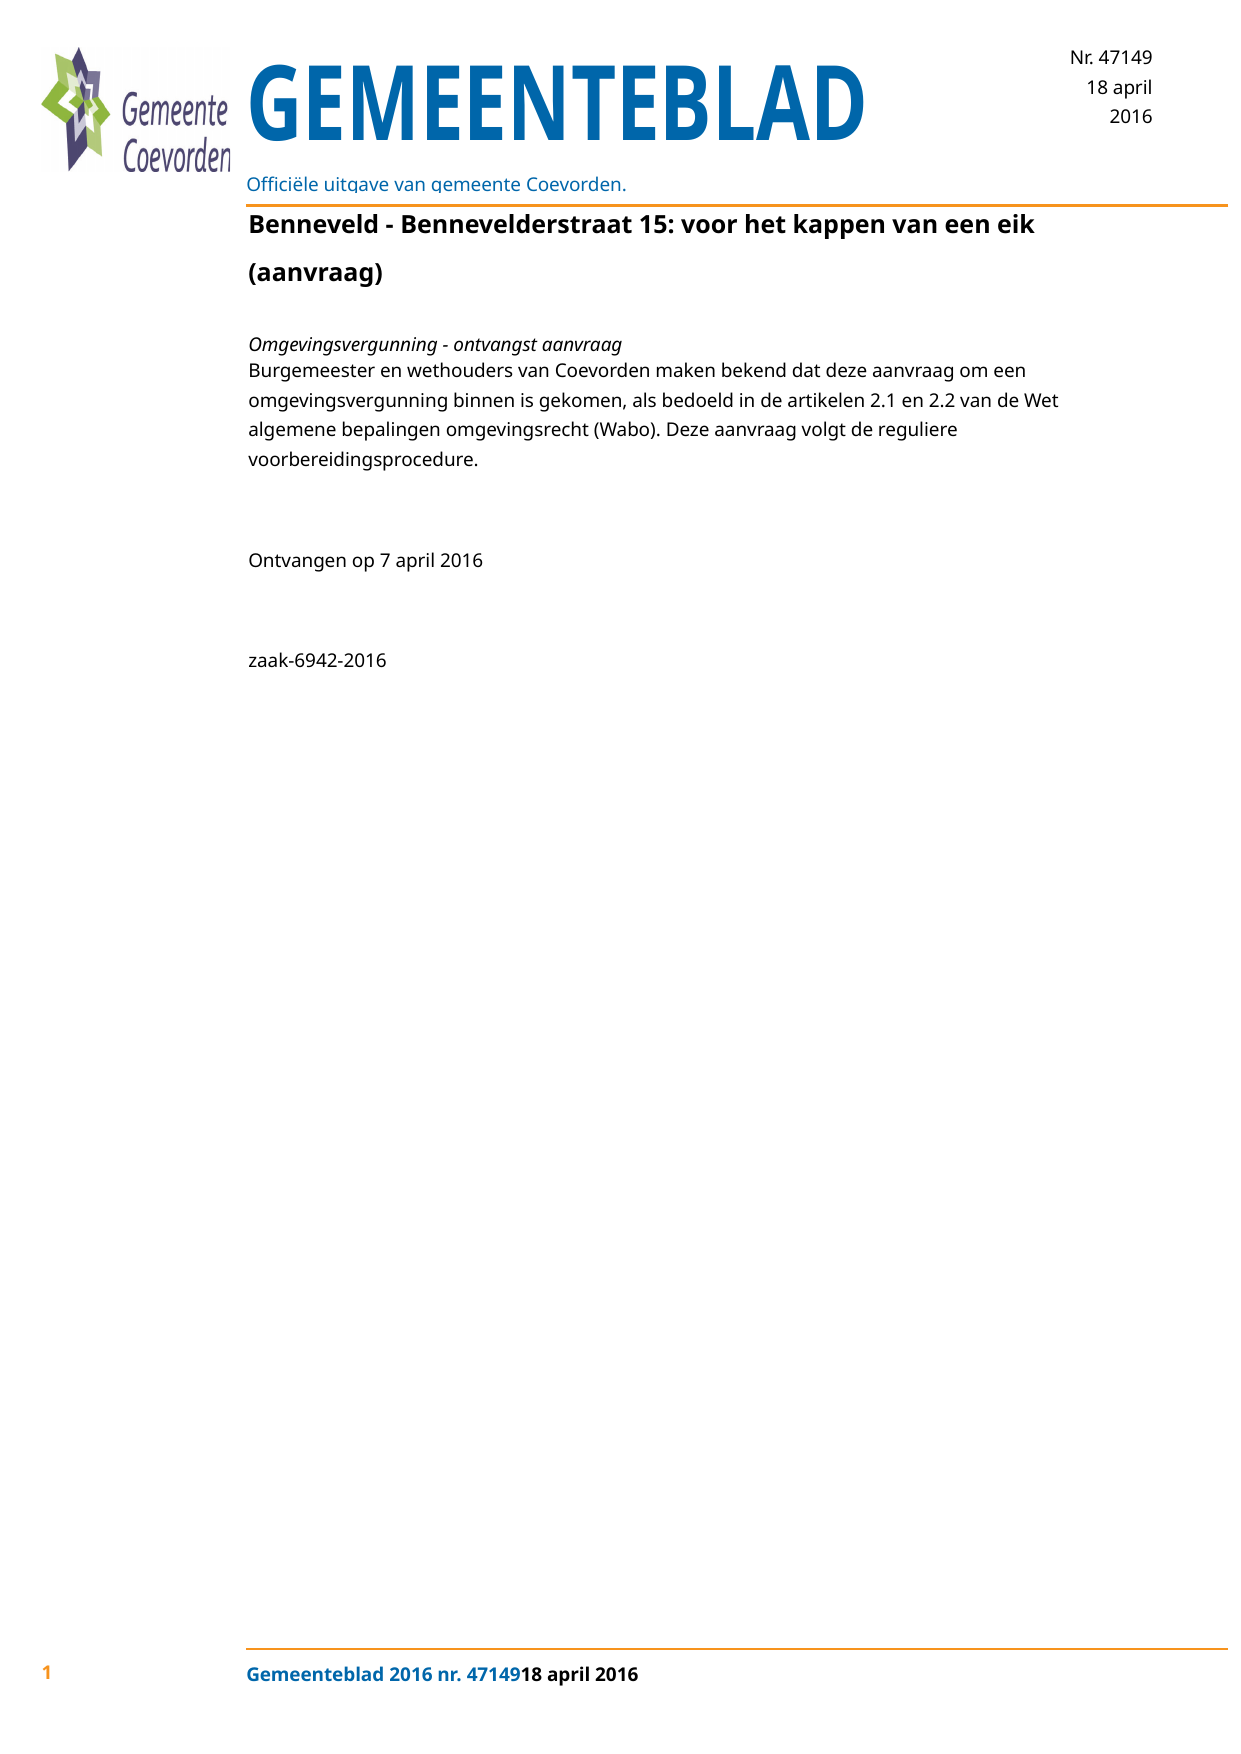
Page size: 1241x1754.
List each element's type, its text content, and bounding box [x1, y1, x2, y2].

picture [41, 47, 231, 172]
text Ontvangen op 7 april 2016 [248, 547, 1152, 572]
text Benneveld - Bennevelderstraat 15: voor het kappen van een eik (aanvraag) [248, 207, 1152, 288]
text zaak-6942-2016 [248, 648, 1152, 673]
text Omgevingsvergunning - ontvangst aanvraag [248, 331, 1152, 357]
text Burgemeester en wethouders van Coevorden maken bekend dat deze aanvraag om een omgevingsvergunning binnen is gekomen, als bedoeld in de artikelen 2.1 en 2.2 van de Wet algemene bepalingen omgevingsrecht (Wabo). Deze aanvraag volgt de reguliere voorbereidingsprocedure. [248, 357, 1152, 472]
